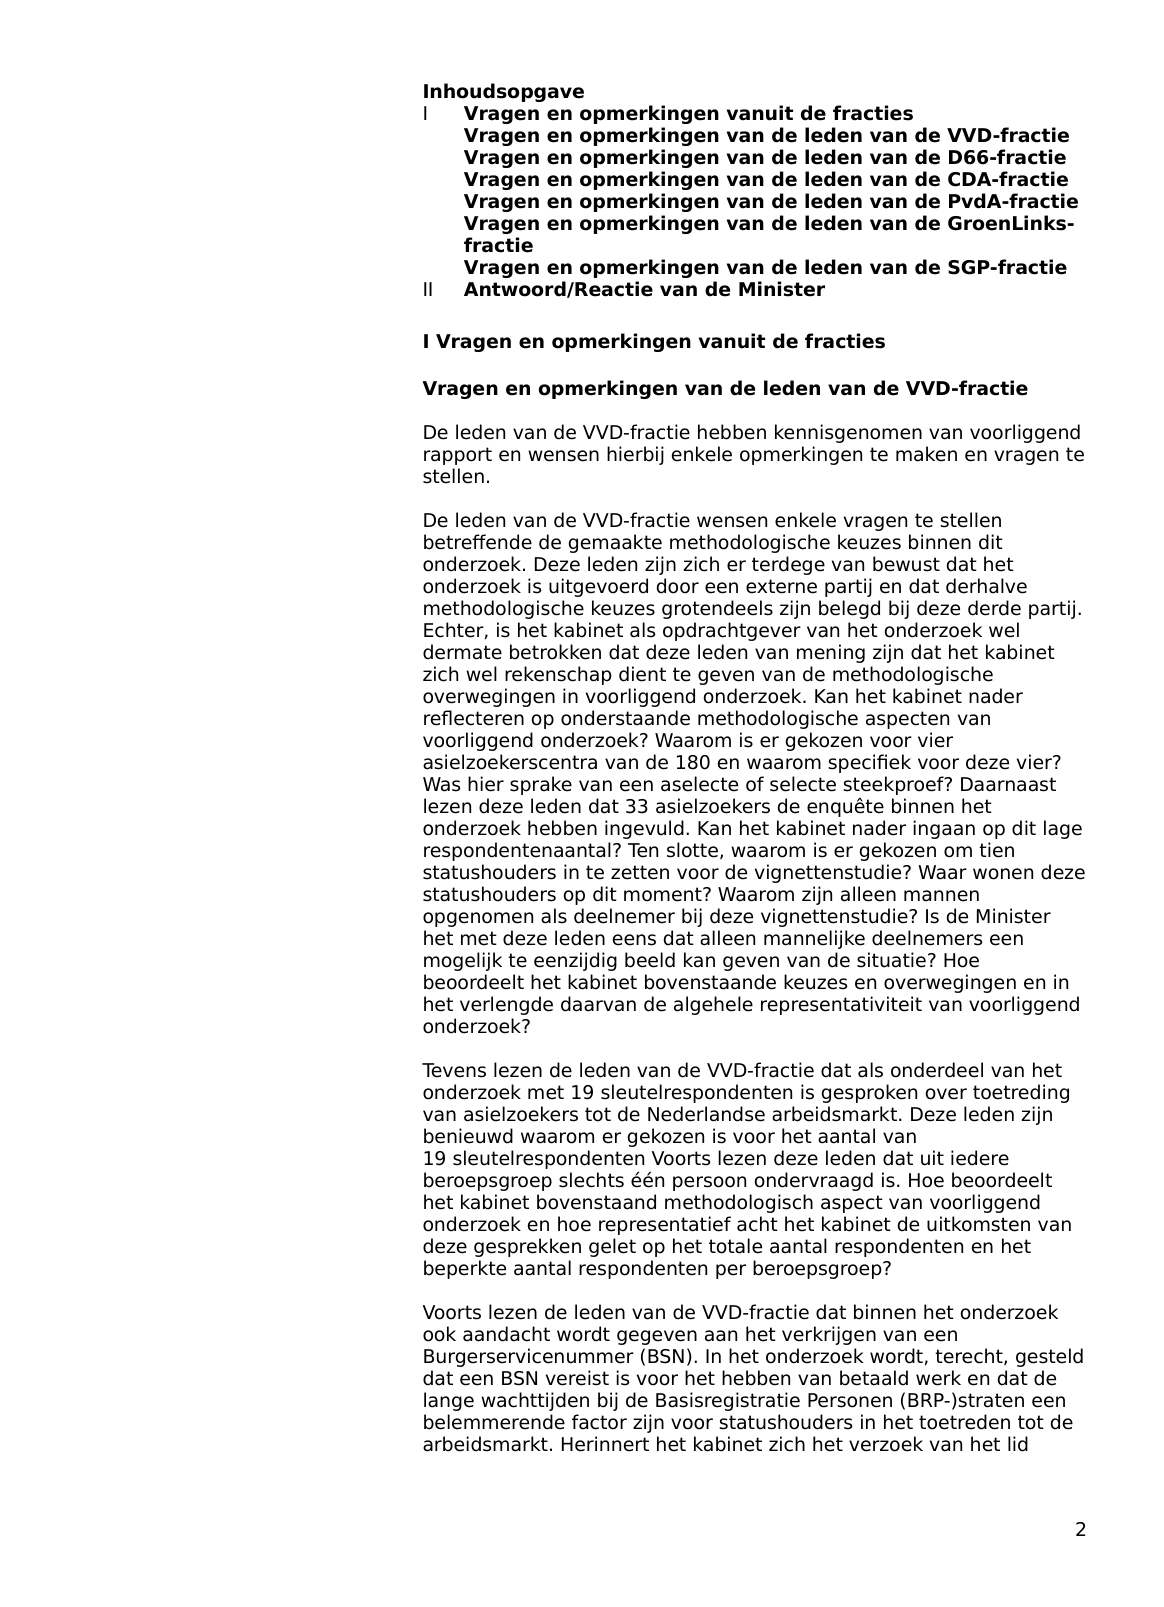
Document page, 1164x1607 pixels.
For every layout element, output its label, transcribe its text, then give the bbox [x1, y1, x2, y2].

text De leden van de VVD-fractie wensen enkele vragen te stellen betreffende de gemaakte methodologische keuzes binnen dit onderzoek. Deze leden zijn zich er terdege van bewust dat het onderzoek is uitgevoerd door een externe partij en dat derhalve methodologische keuzes grotendeels zijn belegd bij deze derde partij. Echter, is het kabinet als opdrachtgever van het onderzoek wel dermate betrokken dat deze leden van mening zijn dat het kabinet zich wel rekenschap dient te geven van de methodologische overwegingen in voorliggend onderzoek. Kan het kabinet nader reflecteren op onderstaande methodologische aspecten van voorliggend onderzoek? Waarom is er gekozen voor vier asielzoekerscentra van de 180 en waarom specifiek voor deze vier? Was hier sprake van een aselecte of selecte steekproef? Daarnaast lezen deze leden dat 33 asielzoekers de enquête binnen het onderzoek hebben ingevuld. Kan het kabinet nader ingaan op dit lage respondentenaantal? Ten slotte, waarom is er gekozen om tien statushouders in te zetten voor de vignettenstudie? Waar wonen deze statushouders op dit moment? Waarom zijn alleen mannen opgenomen als deelnemer bij deze vignettenstudie? Is de Minister het met deze leden eens dat alleen mannelijke deelnemers een mogelijk te eenzijdig beeld kan geven van de situatie? Hoe beoordeelt het kabinet bovenstaande keuzes en overwegingen en in het verlengde daarvan de algehele representativiteit van voorliggend onderzoek? [422, 510, 1087, 1038]
subtitle I Vragen en opmerkingen vanuit de fracties [422, 331, 1087, 353]
text Tevens lezen de leden van de VVD-fractie dat als onderdeel van het onderzoek met 19 sleutelrespondenten is gesproken over toetreding van asielzoekers tot de Nederlandse arbeidsmarkt. Deze leden zijn benieuwd waarom er gekozen is voor het aantal van 19 sleutelrespondenten Voorts lezen deze leden dat uit iedere beroepsgroep slechts één persoon ondervraagd is. Hoe beoordeelt het kabinet bovenstaand methodologisch aspect van voorliggend onderzoek en hoe representatief acht het kabinet de uitkomsten van deze gesprekken gelet op het totale aantal respondenten en het beperkte aantal respondenten per beroepsgroep? [422, 1060, 1087, 1280]
subtitle Inhoudsopgave [422, 81, 1087, 103]
text I Vragen en opmerkingen vanuit de fracties [422, 103, 1087, 125]
text Vragen en opmerkingen van de leden van de GroenLinks-fractie [464, 213, 1087, 257]
text Vragen en opmerkingen van de leden van de PvdA-fractie [464, 191, 1087, 213]
text Vragen en opmerkingen van de leden van de SGP-fractie [464, 257, 1087, 279]
text Voorts lezen de leden van de VVD-fractie dat binnen het onderzoek ook aandacht wordt gegeven aan het verkrijgen van een Burgerservicenummer (BSN). In het onderzoek wordt, terecht, gesteld dat een BSN vereist is voor het hebben van betaald werk en dat de lange wachttijden bij de Basisregistratie Personen (BRP-)straten een belemmerende factor zijn voor statushouders in het toetreden tot de arbeidsmarkt. Herinnert het kabinet zich het verzoek van het lid [422, 1302, 1087, 1456]
text De leden van de VVD-fractie hebben kennisgenomen van voorliggend rapport en wensen hierbij enkele opmerkingen te maken en vragen te stellen. [422, 422, 1087, 488]
text Vragen en opmerkingen van de leden van de D66-fractie [464, 147, 1087, 169]
subtitle Vragen en opmerkingen van de leden van de VVD-fractie [422, 378, 1087, 400]
text Vragen en opmerkingen van de leden van de VVD-fractie [464, 125, 1087, 147]
text II Antwoord/Reactie van de Minister [422, 279, 1087, 301]
text Vragen en opmerkingen van de leden van de CDA-fractie [464, 169, 1087, 191]
